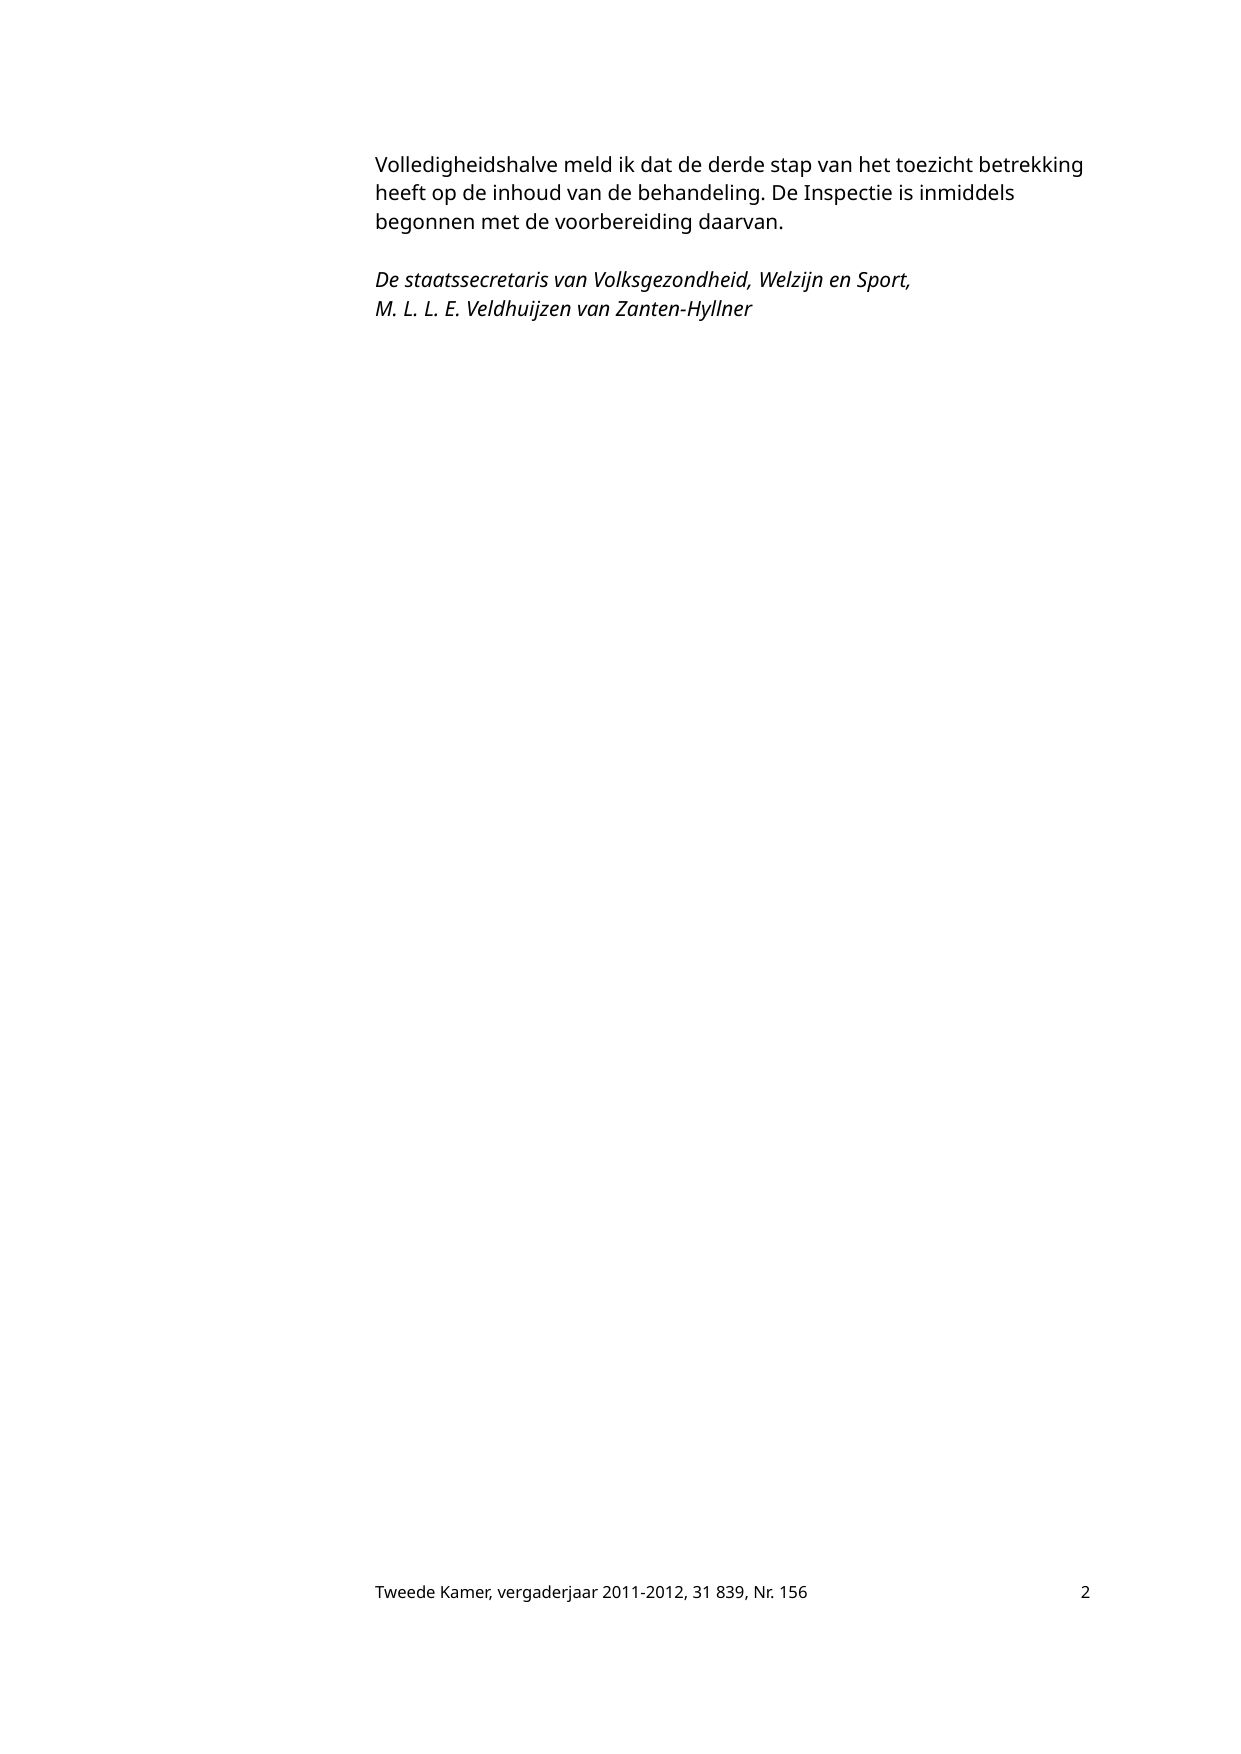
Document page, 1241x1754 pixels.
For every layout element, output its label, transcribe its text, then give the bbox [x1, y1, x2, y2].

text Volledigheidshalve meld ik dat de derde stap van het toezicht betrekking heeft op de inhoud van de behandeling. De Inspectie is inmiddels begonnen met de voorbereiding daarvan. [375, 150, 1090, 235]
text M. L. L. E. Veldhuijzen van Zanten-Hyllner [375, 294, 1090, 322]
text De staatssecretaris van Volksgezondheid, Welzijn en Sport, [375, 265, 1090, 294]
